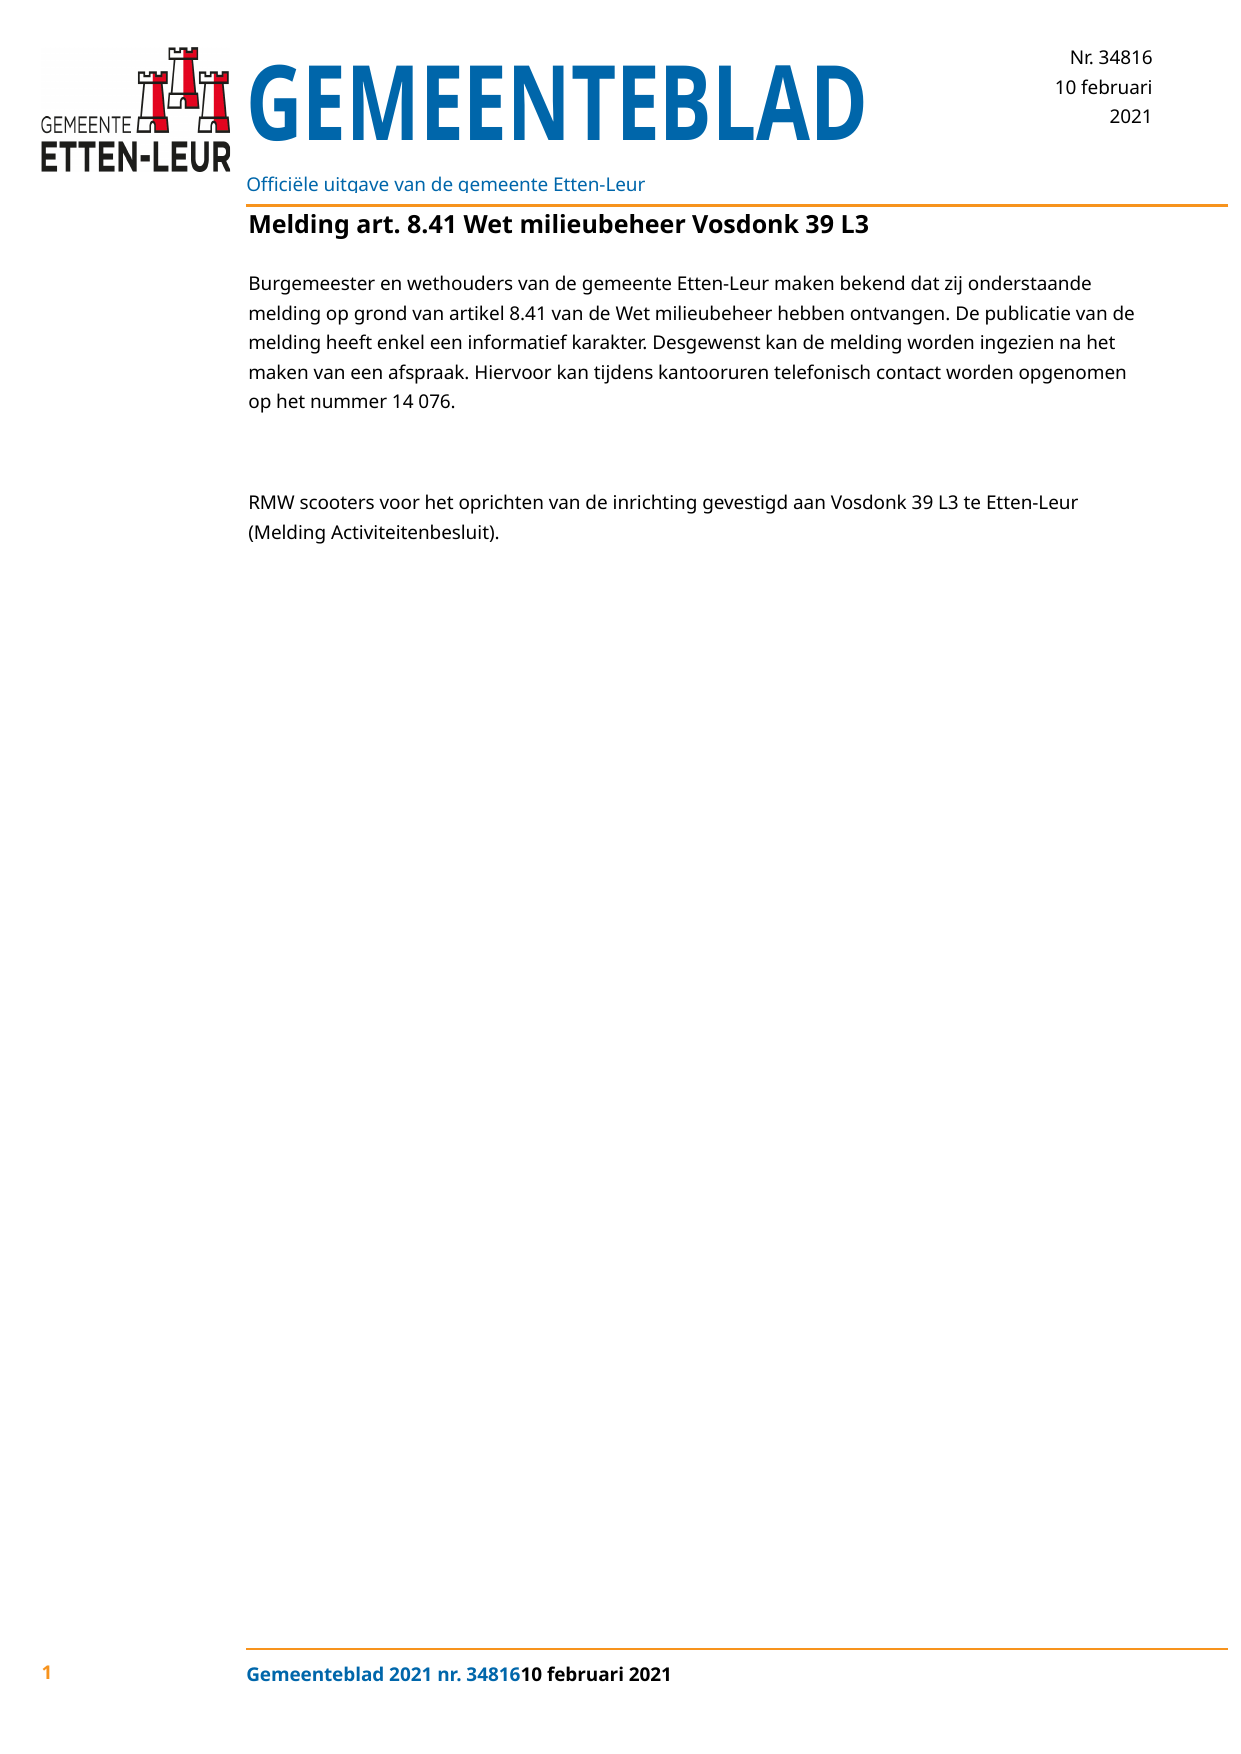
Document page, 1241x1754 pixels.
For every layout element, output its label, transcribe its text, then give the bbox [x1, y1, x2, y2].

text Melding art. 8.41 Wet milieubeheer Vosdonk 39 L3 [248, 207, 1152, 241]
picture [41, 47, 231, 172]
text Burgemeester en wethouders van de gemeente Etten-Leur maken bekend dat zij onderstaande melding op grond van artikel 8.41 van de Wet milieubeheer hebben ontvangen. De publicatie van de melding heeft enkel een informatief karakter. Desgewenst kan de melding worden ingezien na het maken van een afspraak. Hiervoor kan tijdens kantooruren telefonisch contact worden opgenomen op het nummer 14 076. [248, 270, 1152, 414]
text RMW scooters voor het oprichten van de inrichting gevestigd aan Vosdonk 39 L3 te Etten-Leur (Melding Activiteitenbesluit). [248, 489, 1152, 545]
